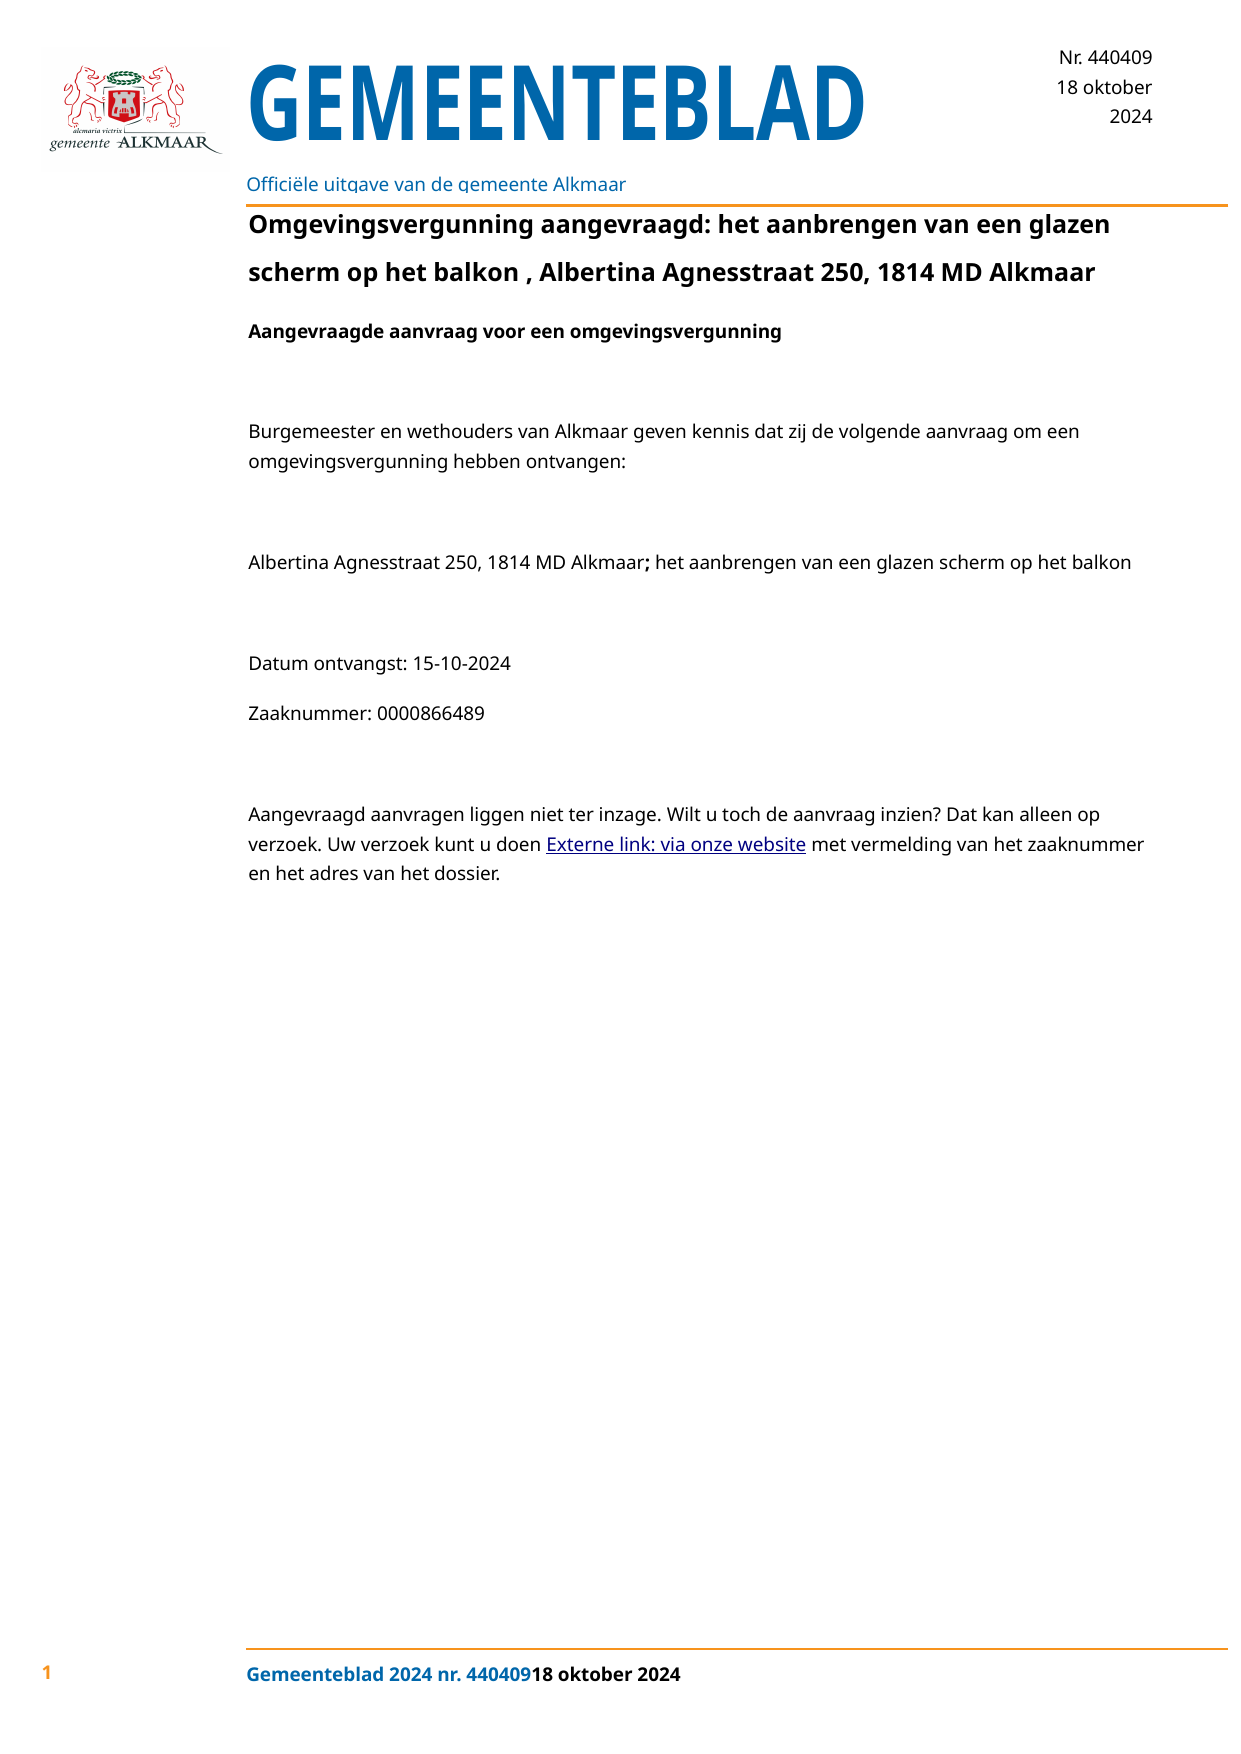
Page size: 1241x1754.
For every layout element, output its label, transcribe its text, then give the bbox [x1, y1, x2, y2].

text Burgemeester en wethouders van Alkmaar geven kennis dat zij de volgende aanvraag om een omgevingsvergunning hebben ontvangen: [248, 419, 1152, 474]
text Datum ontvangst: 15-10-2024 [248, 650, 1152, 676]
text Aangevraagde aanvraag voor een omgevingsvergunning [248, 318, 1152, 344]
text Aangevraagd aanvragen liggen niet ter inzage. Wilt u toch de aanvraag inzien? Dat kan alleen op verzoek. Uw verzoek kunt u doen Externe link: via onze website met vermelding van het zaaknummer en het adres van het dossier. [248, 801, 1152, 886]
text Omgevingsvergunning aangevraagd: het aanbrengen van een glazen scherm op het balkon , Albertina Agnesstraat 250, 1814 MD Alkmaar [248, 207, 1152, 288]
text Albertina Agnesstraat 250, 1814 MD Alkmaar; het aanbrengen van een glazen scherm op het balkon [248, 549, 1152, 575]
picture [41, 47, 231, 172]
text Zaaknummer: 0000866489 [248, 700, 1152, 726]
